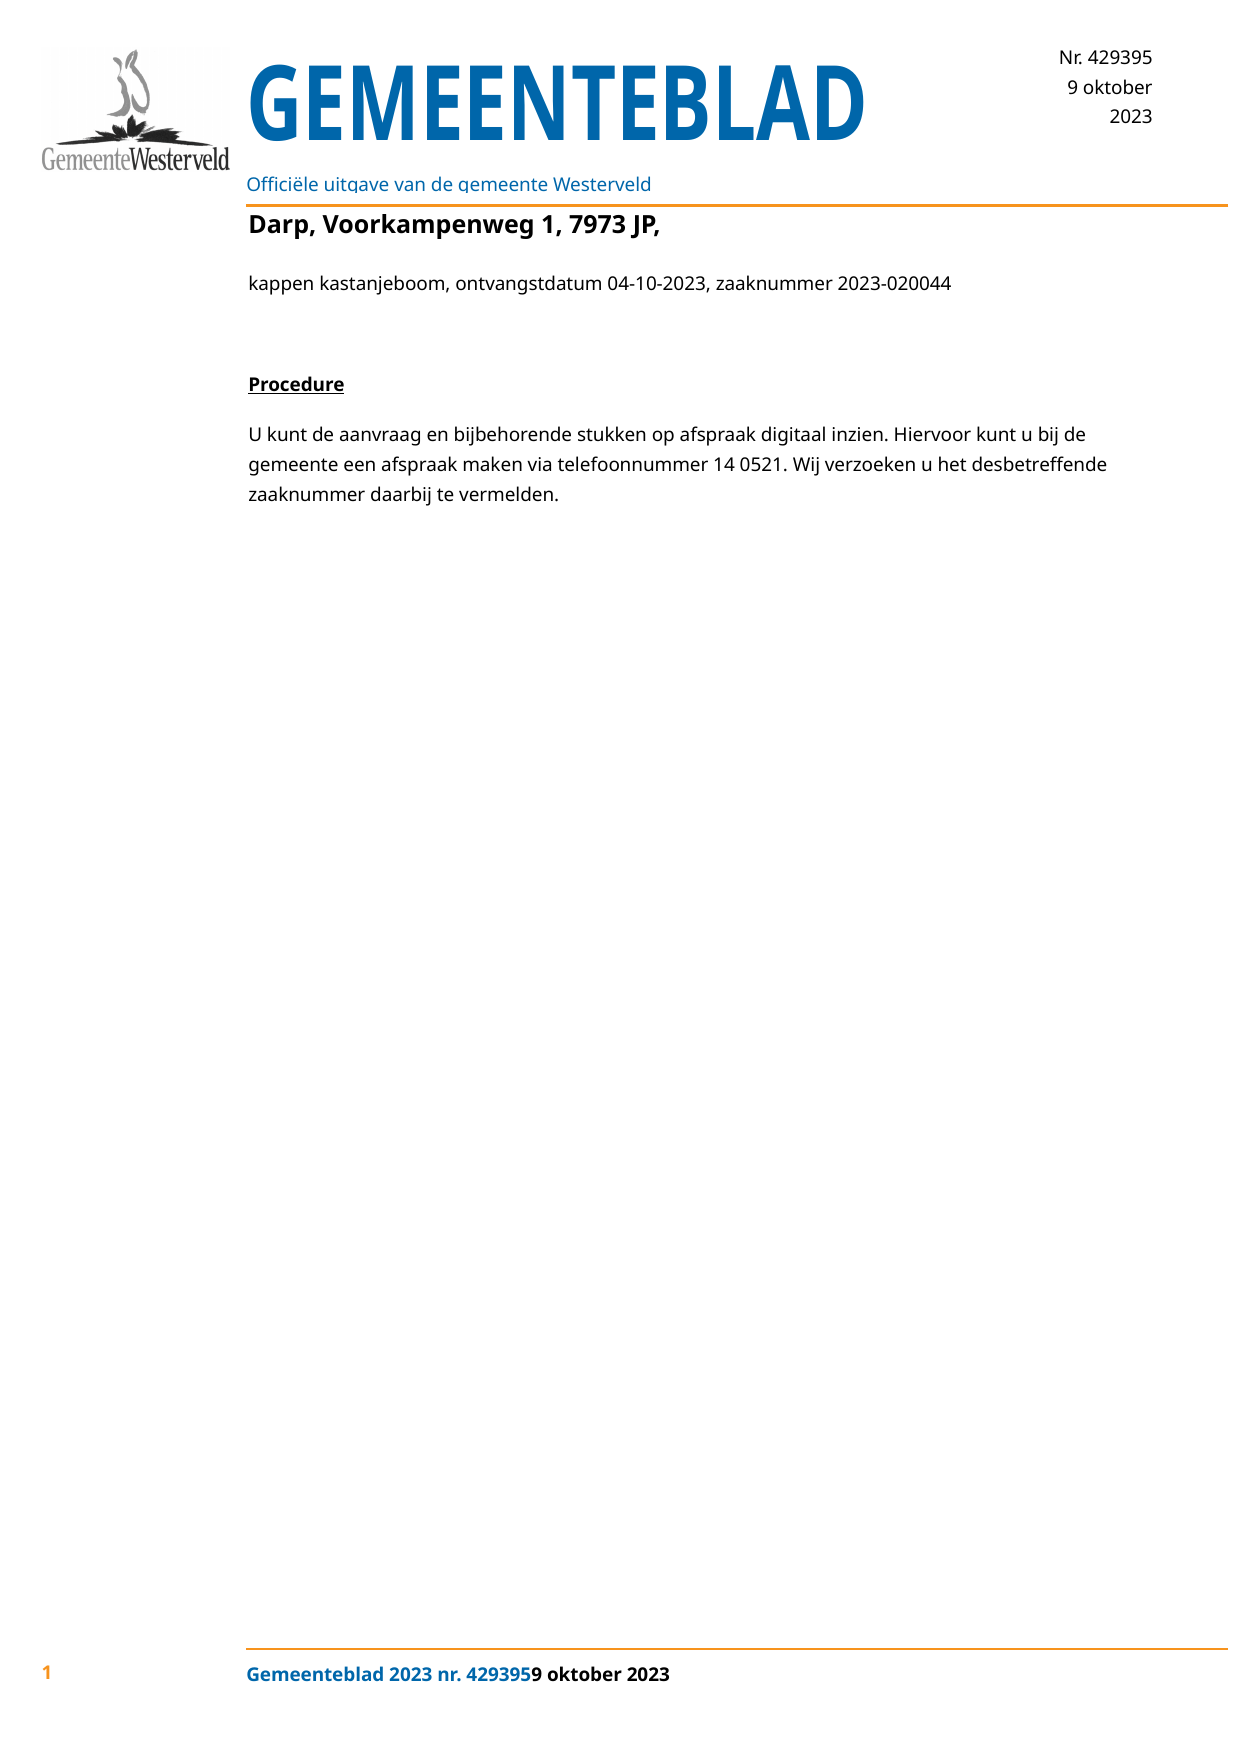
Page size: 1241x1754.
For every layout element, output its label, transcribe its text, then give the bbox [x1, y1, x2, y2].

text kappen kastanjeboom, ontvangstdatum 04-10-2023, zaaknummer 2023-020044 [248, 270, 1152, 296]
picture [41, 47, 231, 172]
text Procedure [248, 371, 1152, 397]
text Darp, Voorkampenweg 1, 7973 JP, [248, 207, 1152, 241]
text U kunt de aanvraag en bijbehorende stukken op afspraak digitaal inzien. Hiervoor kunt u bij de gemeente een afspraak maken via telefoonnummer 14 0521. Wij verzoeken u het desbetreffende zaaknummer daarbij te vermelden. [248, 422, 1152, 506]
